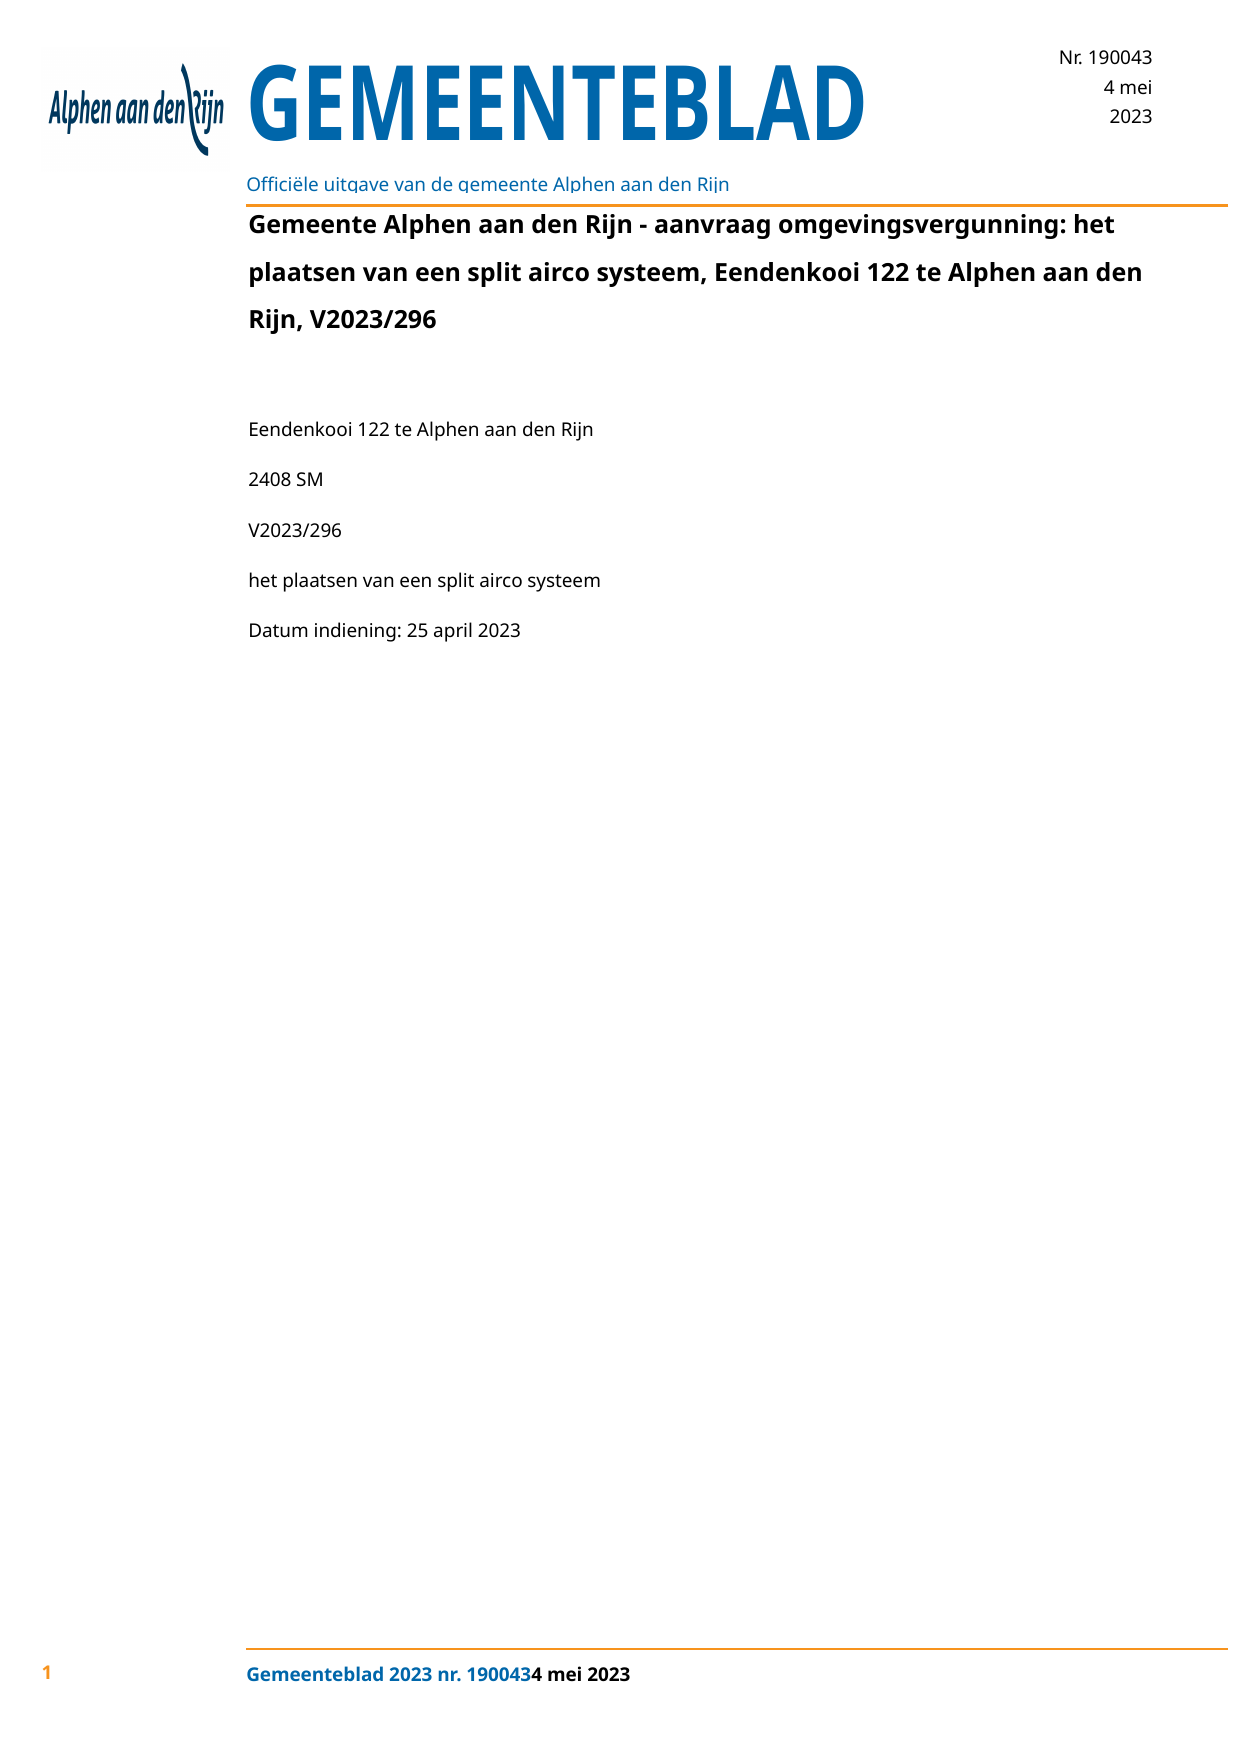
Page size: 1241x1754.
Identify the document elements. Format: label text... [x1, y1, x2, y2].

text V2023/296 [248, 517, 1152, 542]
picture [41, 47, 231, 172]
text Gemeente Alphen aan den Rijn - aanvraag omgevingsvergunning: het plaatsen van een split airco systeem, Eendenkooi 122 te Alphen aan den Rijn, V2023/296 [248, 207, 1152, 336]
text Eendenkooi 122 te Alphen aan den Rijn [248, 416, 1152, 442]
text het plaatsen van een split airco systeem [248, 567, 1152, 593]
text 2408 SM [248, 466, 1152, 492]
text Datum indiening: 25 april 2023 [248, 618, 1152, 643]
